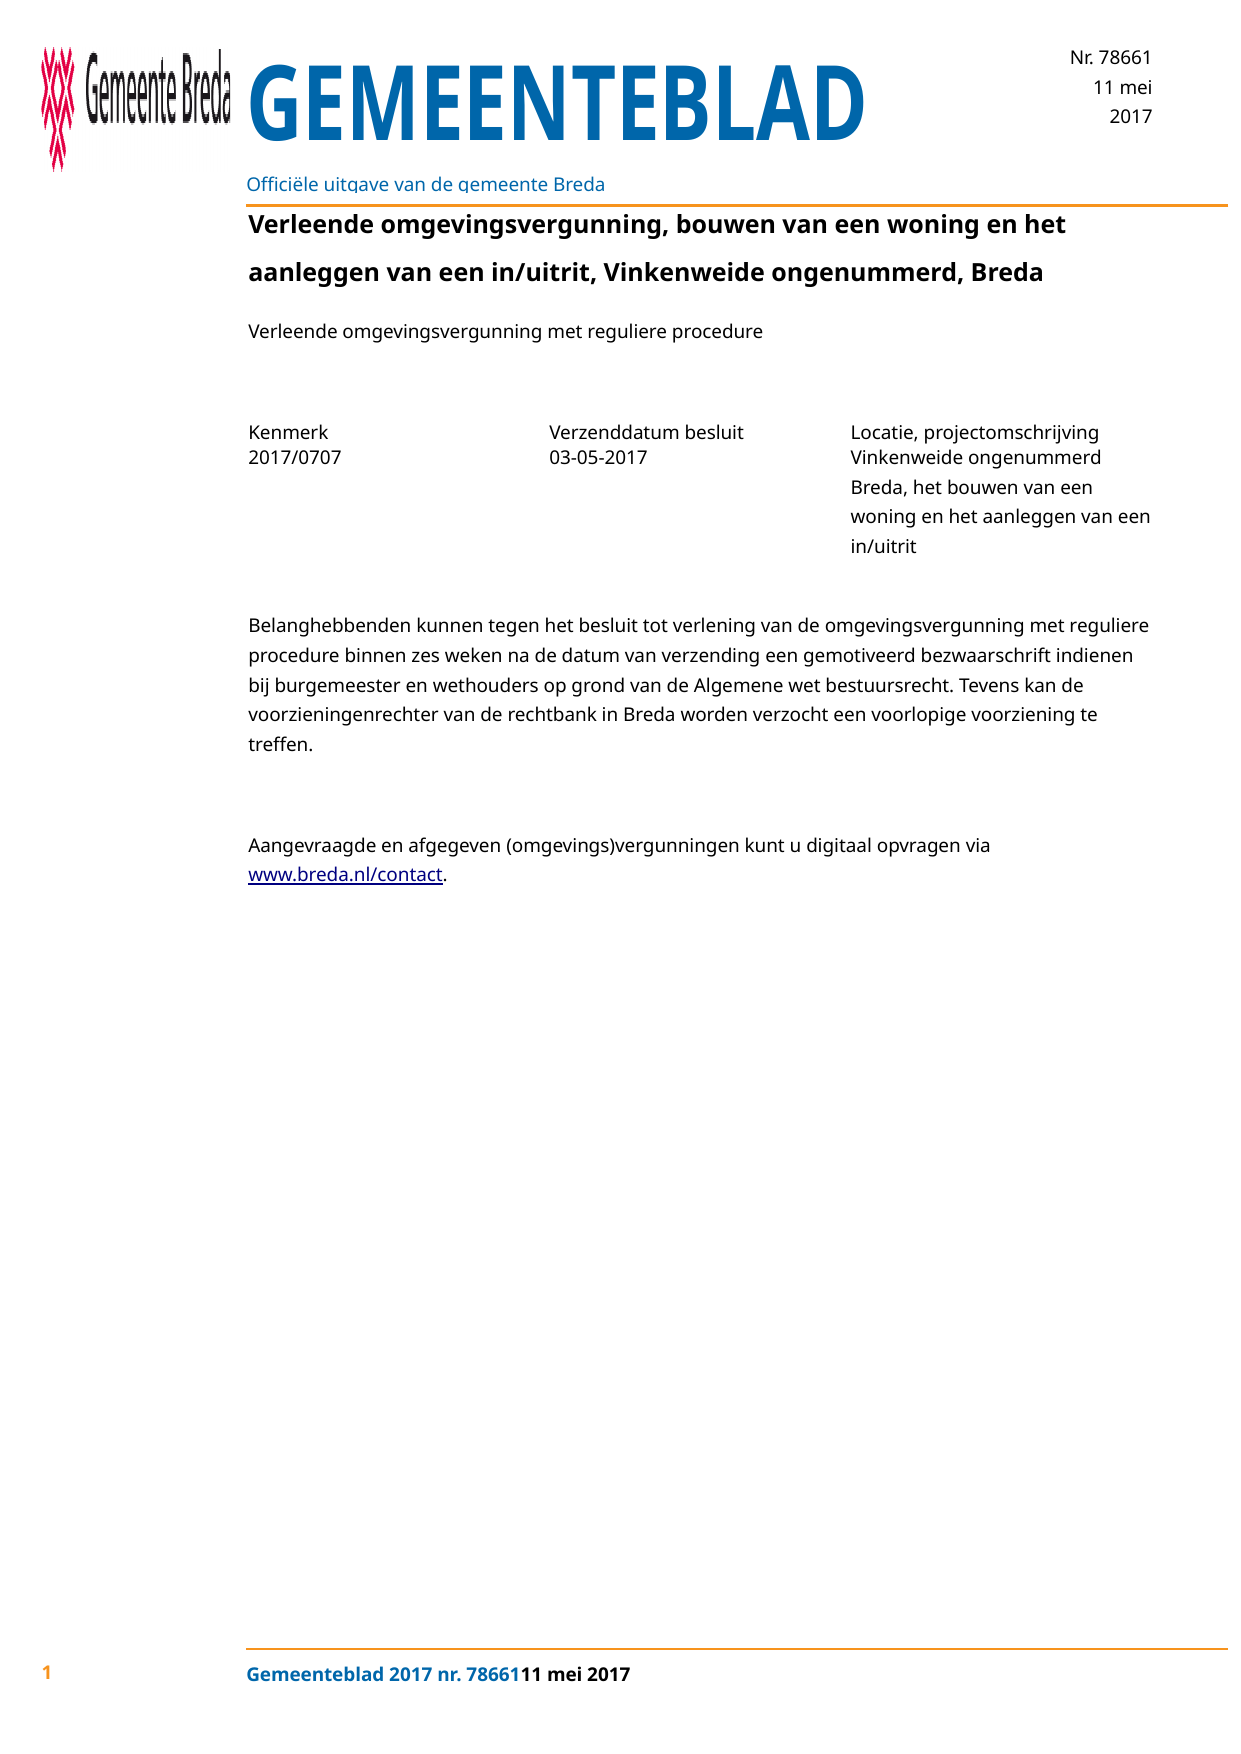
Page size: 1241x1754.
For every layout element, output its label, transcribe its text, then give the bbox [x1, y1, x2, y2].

table_header Locatie, projectomschrijving [850, 419, 1152, 444]
text Belanghebbenden kunnen tegen het besluit tot verlening van de omgevingsvergunning met reguliere procedure binnen zes weken na de datum van verzending een gemotiveerd bezwaarschrift indienen bij burgemeester en wethouders op grond van de Algemene wet bestuursrecht. Tevens kan de voorzieningenrechter van de rechtbank in Breda worden verzocht een voorlopige voorziening te treffen. [248, 613, 1152, 757]
table_cell 2017/0707 [248, 445, 549, 559]
picture [41, 47, 231, 172]
text Aangevraagde en afgegeven (omgevings)vergunningen kunt u digitaal opvragen via www.breda.nl/contact. [248, 832, 1152, 887]
table_header Verzenddatum besluit [549, 419, 850, 444]
text Verleende omgevingsvergunning, bouwen van een woning en het aanleggen van een in/uitrit, Vinkenweide ongenummerd, Breda [248, 207, 1152, 288]
table_cell 03-05-2017 [549, 445, 850, 559]
table_cell Vinkenweide ongenummerd Breda, het bouwen van een woning en het aanleggen van een in/uitrit [850, 445, 1152, 559]
text Verleende omgevingsvergunning met reguliere procedure [248, 318, 1152, 344]
table_header Kenmerk [248, 419, 549, 444]
